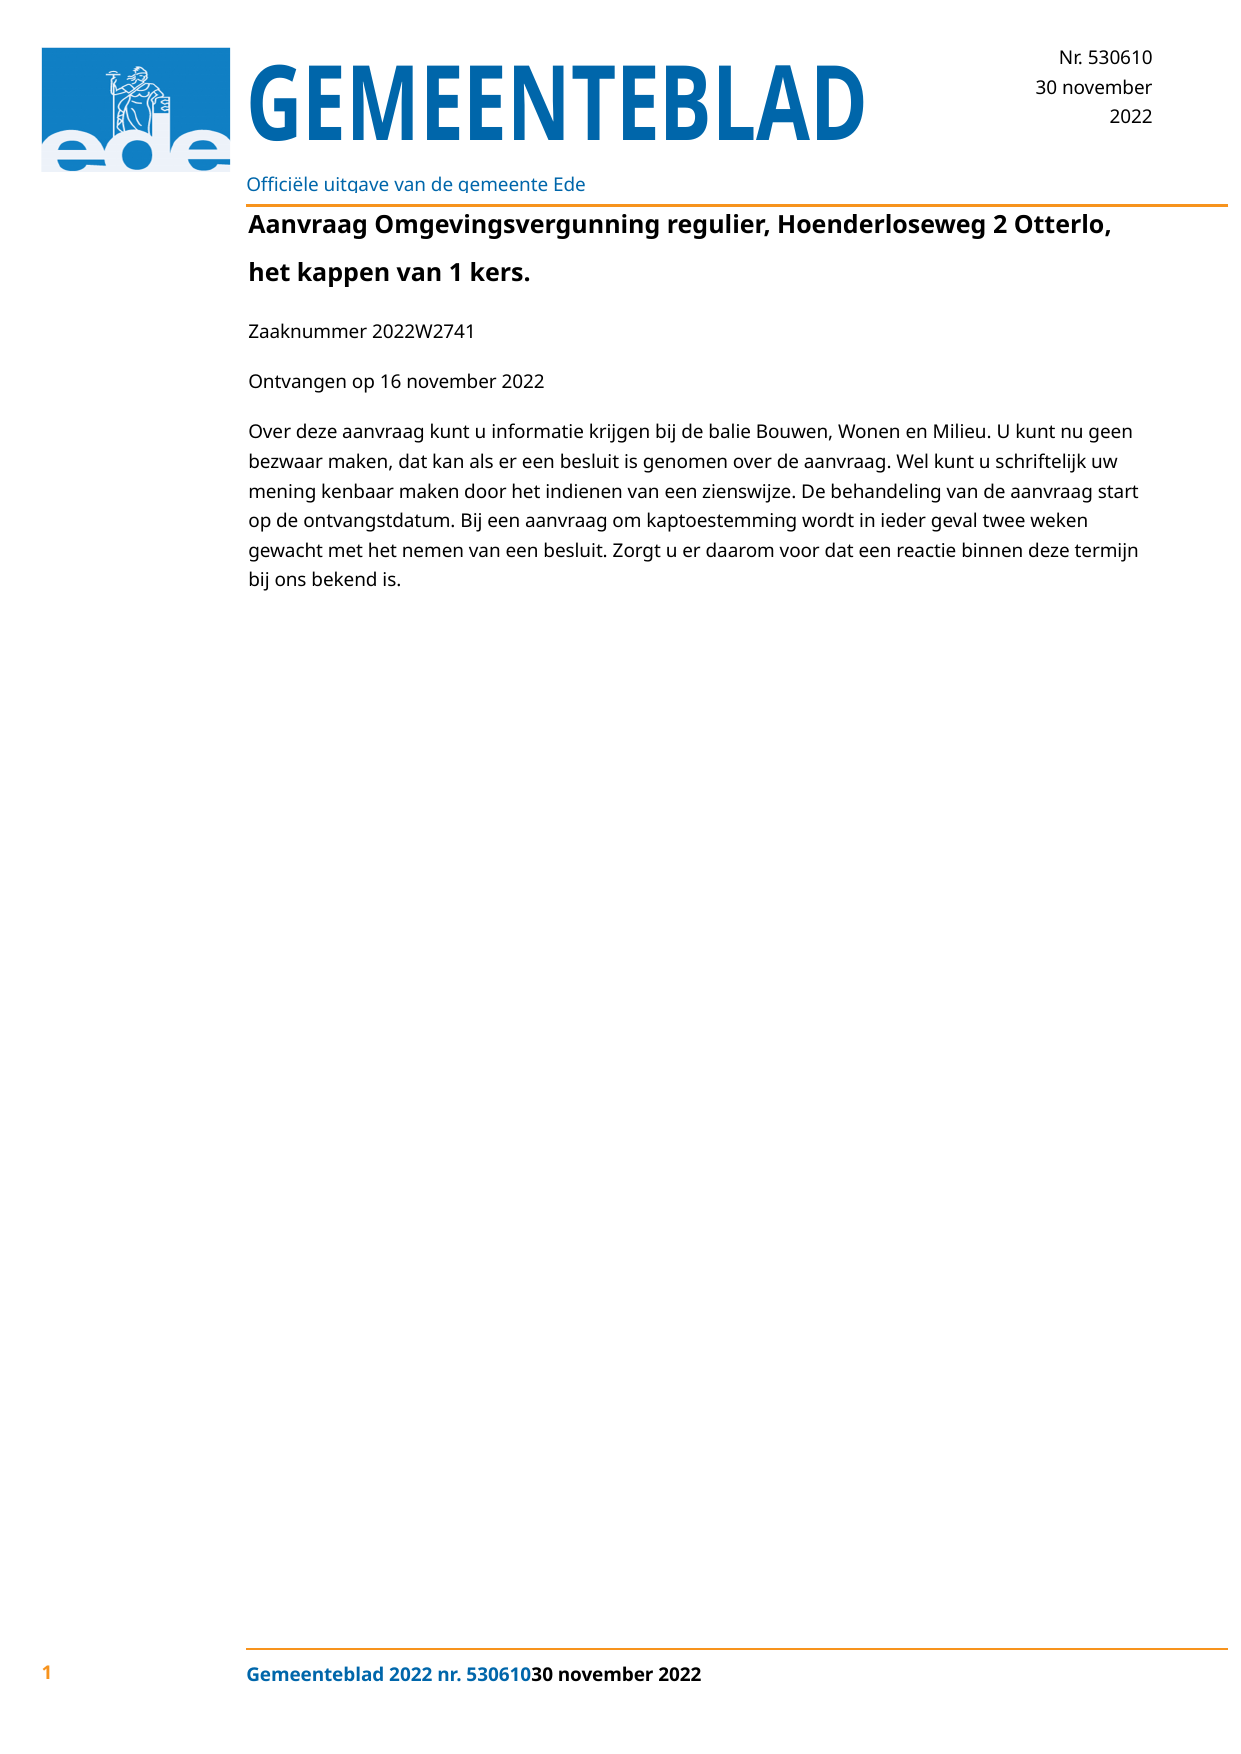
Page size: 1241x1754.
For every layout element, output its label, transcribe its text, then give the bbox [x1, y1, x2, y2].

text Over deze aanvraag kunt u informatie krijgen bij de balie Bouwen, Wonen en Milieu. U kunt nu geen bezwaar maken, dat kan als er een besluit is genomen over de aanvraag. Wel kunt u schriftelijk uw mening kenbaar maken door het indienen van een zienswijze. De behandeling van de aanvraag start op de ontvangstdatum. Bij een aanvraag om kaptoestemming wordt in ieder geval twee weken gewacht met het nemen van een besluit. Zorgt u er daarom voor dat een reactie binnen deze termijn bij ons bekend is. [248, 419, 1152, 592]
text Ontvangen op 16 november 2022 [248, 368, 1152, 394]
picture [41, 47, 231, 172]
text Aanvraag Omgevingsvergunning regulier, Hoenderloseweg 2 Otterlo, het kappen van 1 kers. [248, 207, 1152, 288]
text Zaaknummer 2022W2741 [248, 318, 1152, 344]
